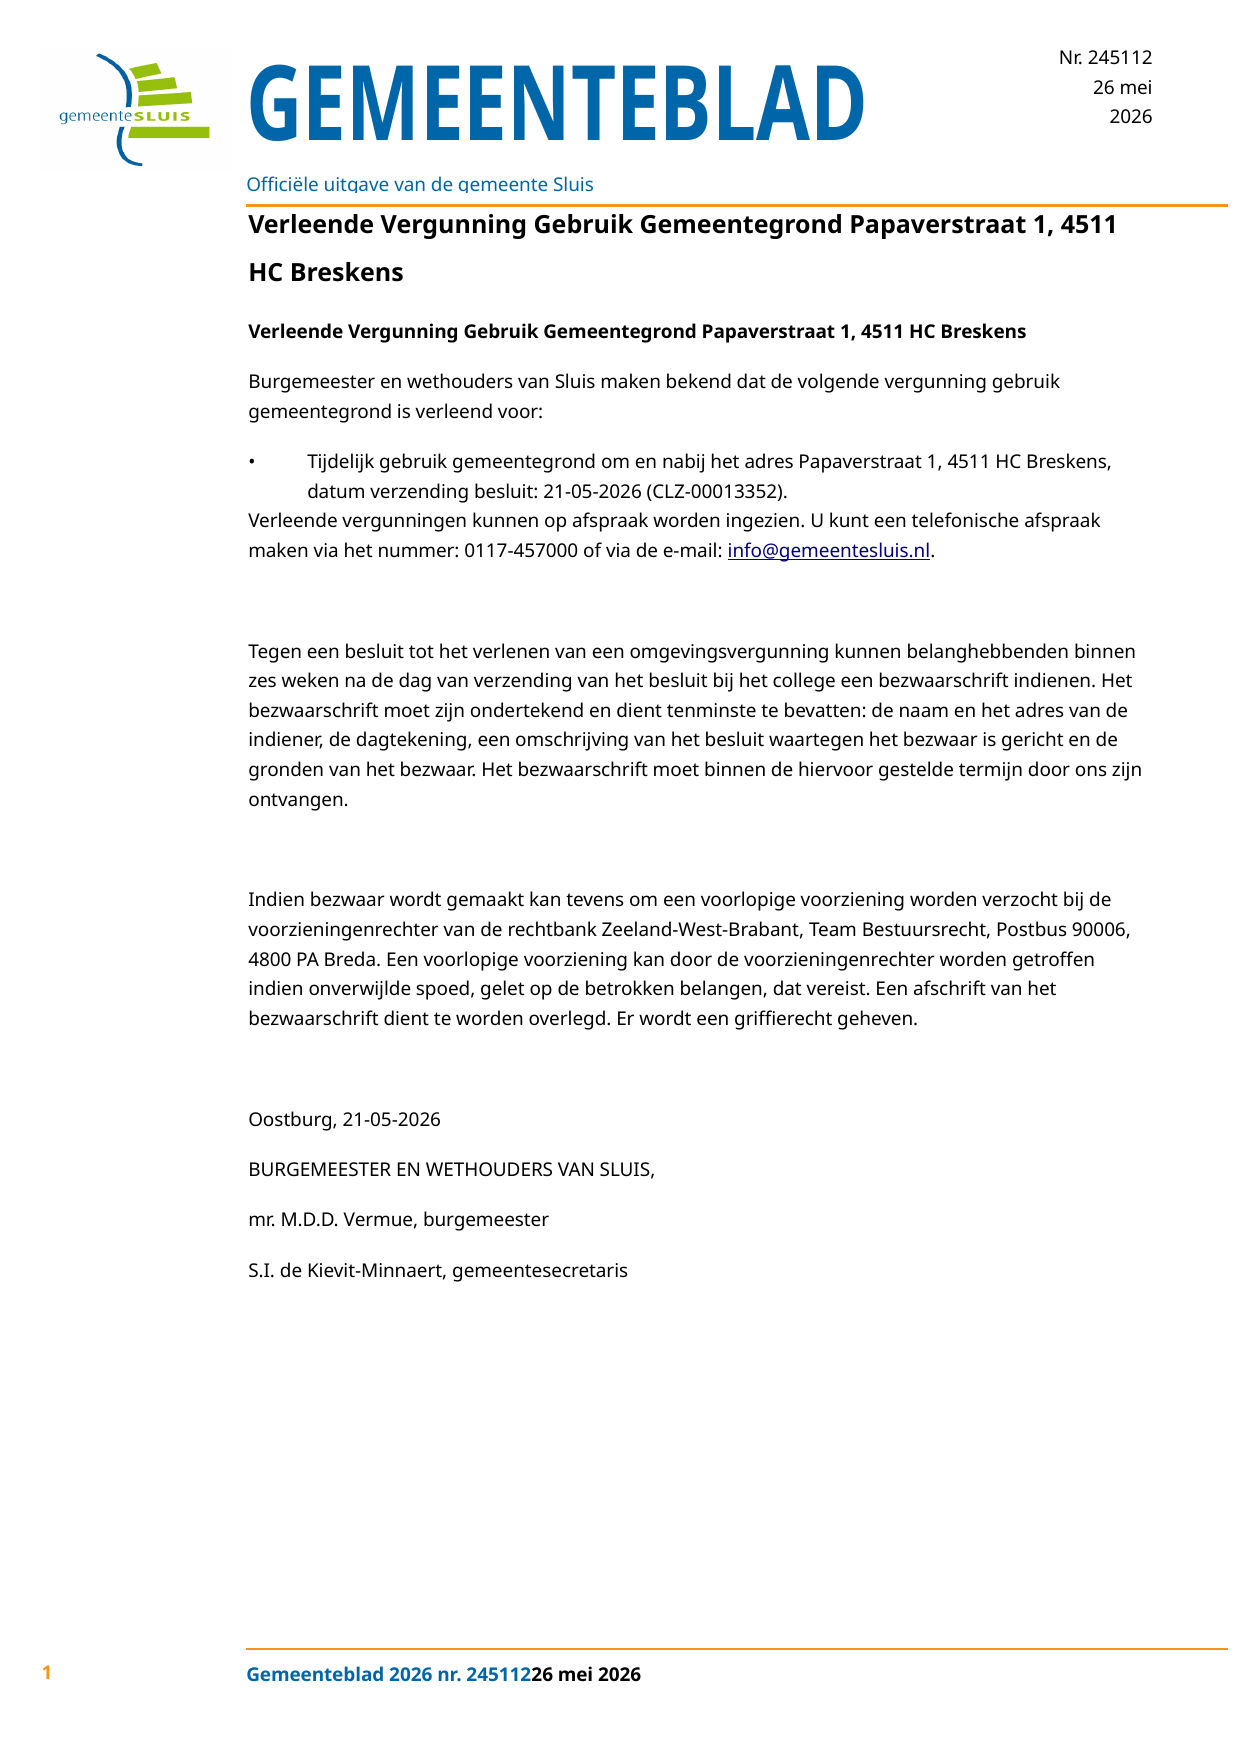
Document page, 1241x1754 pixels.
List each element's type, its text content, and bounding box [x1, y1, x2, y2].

text Verleende vergunningen kunnen op afspraak worden ingezien. U kunt een telefonische afspraak maken via het nummer: 0117-457000 of via de e-mail: info@gemeentesluis.nl. [248, 507, 1152, 563]
text S.I. de Kievit-Minnaert, gemeentesecretaris [248, 1257, 1152, 1283]
text Indien bezwaar wordt gemaakt kan tevens om een voorlopige voorziening worden verzocht bij de voorzieningenrechter van de rechtbank Zeeland-West-Brabant, Team Bestuursrecht, Postbus 90006, 4800 PA Breda. Een voorlopige voorziening kan door de voorzieningenrechter worden getroffen indien onverwijlde spoed, gelet op de betrokken belangen, dat vereist. Een afschrift van het bezwaarschrift dient te worden overlegd. Er wordt een griffierecht geheven. [248, 887, 1152, 1031]
text Verleende Vergunning Gebruik Gemeentegrond Papaverstraat 1, 4511 HC Breskens [248, 318, 1152, 344]
picture [41, 47, 231, 172]
text Verleende Vergunning Gebruik Gemeentegrond Papaverstraat 1, 4511 HC Breskens [248, 207, 1152, 288]
text mr. M.D.D. Vermue, burgemeester [248, 1207, 1152, 1232]
text Oostburg, 21-05-2026 [248, 1106, 1152, 1132]
list Tijdelijk gebruik gemeentegrond om en nabij het adres Papaverstraat 1, 4511 HC Breskens, datum verzending besluit: 21-05-2026 (CLZ-00013352). [248, 448, 1152, 504]
text Tegen een besluit tot het verlenen van een omgevingsvergunning kunnen belanghebbenden binnen zes weken na de dag van verzending van het besluit bij het college een bezwaarschrift indienen. Het bezwaarschrift moet zijn ondertekend en dient tenminste te bevatten: de naam en het adres van de indiener, de dagtekening, een omschrijving van het besluit waartegen het bezwaar is gericht en de gronden van het bezwaar. Het bezwaarschrift moet binnen de hiervoor gestelde termijn door ons zijn ontvangen. [248, 638, 1152, 812]
text Burgemeester en wethouders van Sluis maken bekend dat de volgende vergunning gebruik gemeentegrond is verleend voor: [248, 368, 1152, 424]
text BURGEMEESTER EN WETHOUDERS VAN SLUIS, [248, 1156, 1152, 1182]
